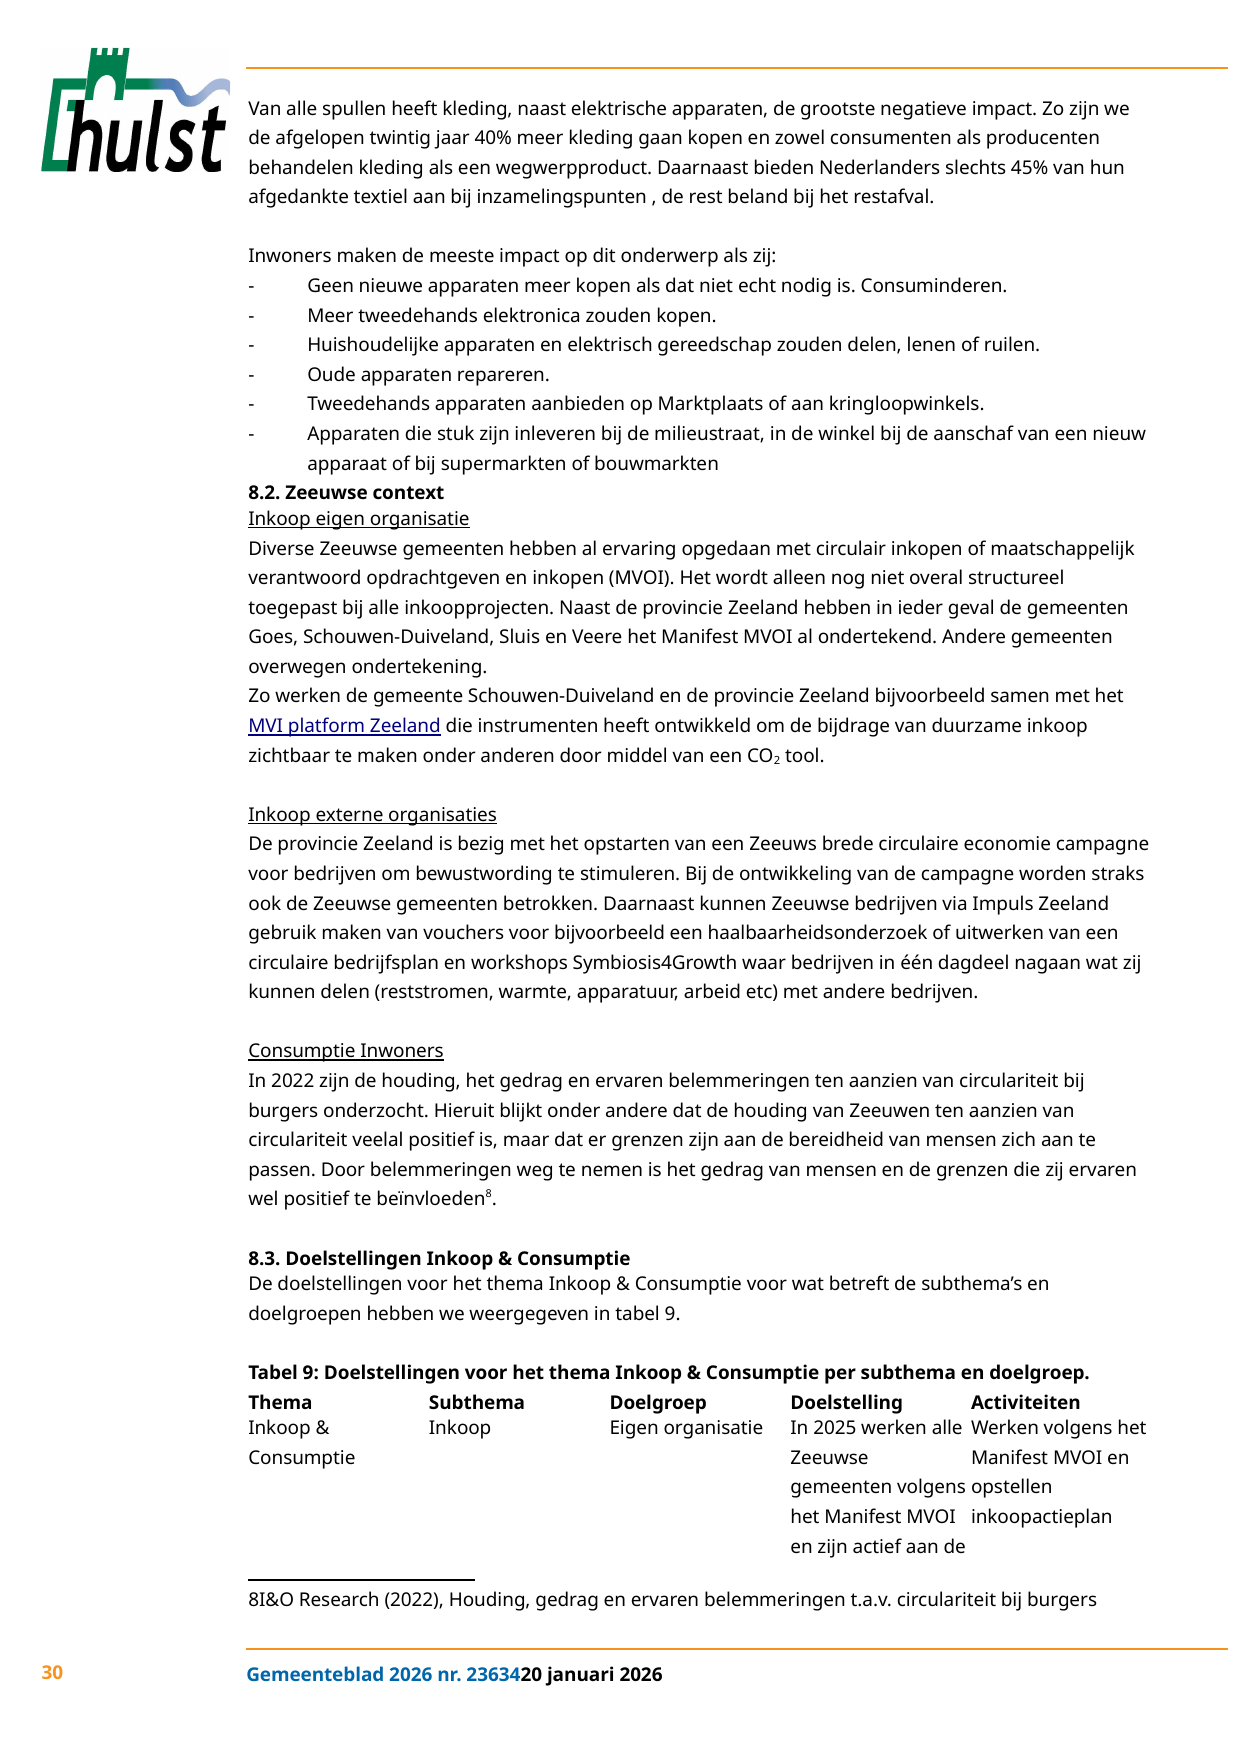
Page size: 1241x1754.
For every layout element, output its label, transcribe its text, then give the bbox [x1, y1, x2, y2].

text Tabel 9: Doelstellingen voor het thema Inkoop & Consumptie per subthema en doelgroep. [248, 1359, 1152, 1385]
text In 2022 zijn de houding, het gedrag en ervaren belemmeringen ten aanzien van circulariteit bij burgers onderzocht. Hieruit blijkt onder andere dat de houding van Zeeuwen ten aanzien van circulariteit veelal positief is, maar dat er grenzen zijn aan de bereidheid van mensen zich aan te passen. Door belemmeringen weg te nemen is het gedrag van mensen en de grenzen die zij ervaren wel positief te beïnvloeden. [248, 1067, 1152, 1211]
list Apparaten die stuk zijn inleveren bij de milieustraat, in de winkel bij de aanschaf van een nieuw apparaat of bij supermarkten of bouwmarkten [248, 420, 1152, 476]
text Consumptie Inwoners [248, 1038, 1152, 1063]
text Inkoop eigen organisatie [248, 505, 1152, 531]
list Tweedehands apparaten aanbieden op Marktplaats of aan kringloopwinkels. [248, 391, 1152, 416]
table_header Thema [248, 1389, 429, 1414]
text Inkoop externe organisaties [248, 801, 1152, 827]
table_header Activiteiten [971, 1389, 1152, 1414]
table_cell Werken volgens het Manifest MVOI en opstellen inkoopactieplan [971, 1415, 1152, 1559]
table_cell Inkoop & Consumptie [248, 1415, 429, 1559]
table_cell Eigen organisatie [609, 1415, 790, 1559]
text 8.2. Zeeuwse context [248, 479, 1152, 505]
table_header Doelstelling [790, 1389, 971, 1414]
table_cell In 2025 werken alle Zeeuwse gemeenten volgens het Manifest MVOI en zijn actief aan de [790, 1415, 971, 1559]
table_header Subthema [429, 1389, 609, 1414]
list Huishoudelijke apparaten en elektrisch gereedschap zouden delen, lenen of ruilen. [248, 331, 1152, 357]
text 8.3. Doelstellingen Inkoop & Consumptie [248, 1245, 1152, 1270]
text De provincie Zeeland is bezig met het opstarten van een Zeeuws brede circulaire economie campagne voor bedrijven om bewustwording te stimuleren. Bij de ontwikkeling van de campagne worden straks ook de Zeeuwse gemeenten betrokken. Daarnaast kunnen Zeeuwse bedrijven via Impuls Zeeland gebruik maken van vouchers voor bijvoorbeeld een haalbaarheidsonderzoek of uitwerken van een circulaire bedrijfsplan en workshops Symbiosis4Growth waar bedrijven in één dagdeel nagaan wat zij kunnen delen (reststromen, warmte, apparatuur, arbeid etc) met andere bedrijven. [248, 831, 1152, 1004]
text De doelstellingen voor het thema Inkoop & Consumptie voor wat betreft de subthema’s en doelgroepen hebben we weergegeven in tabel 9. [248, 1270, 1152, 1326]
text Van alle spullen heeft kleding, naast elektrische apparaten, de grootste negatieve impact. Zo zijn we de afgelopen twintig jaar 40% meer kleding gaan kopen en zowel consumenten als producenten behandelen kleding als een wegwerpproduct. Daarnaast bieden Nederlanders slechts 45% van hun afgedankte textiel aan bij inzamelingspunten , de rest beland bij het restafval. [248, 95, 1152, 209]
text I&O Research (2022), Houding, gedrag en ervaren belemmeringen t.a.v. circulariteit bij burgers [248, 1586, 1152, 1612]
list Meer tweedehands elektronica zouden kopen. [248, 302, 1152, 328]
list Oude apparaten repareren. [248, 361, 1152, 387]
text Zo werken de gemeente Schouwen-Duiveland en de provincie Zeeland bijvoorbeeld samen met het MVI platform Zeeland die instrumenten heeft ontwikkeld om de bijdrage van duurzame inkoop zichtbaar te maken onder anderen door middel van een CO2 tool. [248, 683, 1152, 767]
table_cell Inkoop [429, 1415, 609, 1559]
text Diverse Zeeuwse gemeenten hebben al ervaring opgedaan met circulair inkopen of maatschappelijk verantwoord opdrachtgeven en inkopen (MVOI). Het wordt alleen nog niet overal structureel toegepast bij alle inkoopprojecten. Naast de provincie Zeeland hebben in ieder geval de gemeenten Goes, Schouwen-Duiveland, Sluis en Veere het Manifest MVOI al ondertekend. Andere gemeenten overwegen ondertekening. [248, 535, 1152, 679]
picture [41, 47, 231, 172]
table_header Doelgroep [609, 1389, 790, 1414]
text Inwoners maken de meeste impact op dit onderwerp als zij: [248, 243, 1152, 268]
list Geen nieuwe apparaten meer kopen als dat niet echt nodig is. Consuminderen. [248, 272, 1152, 298]
